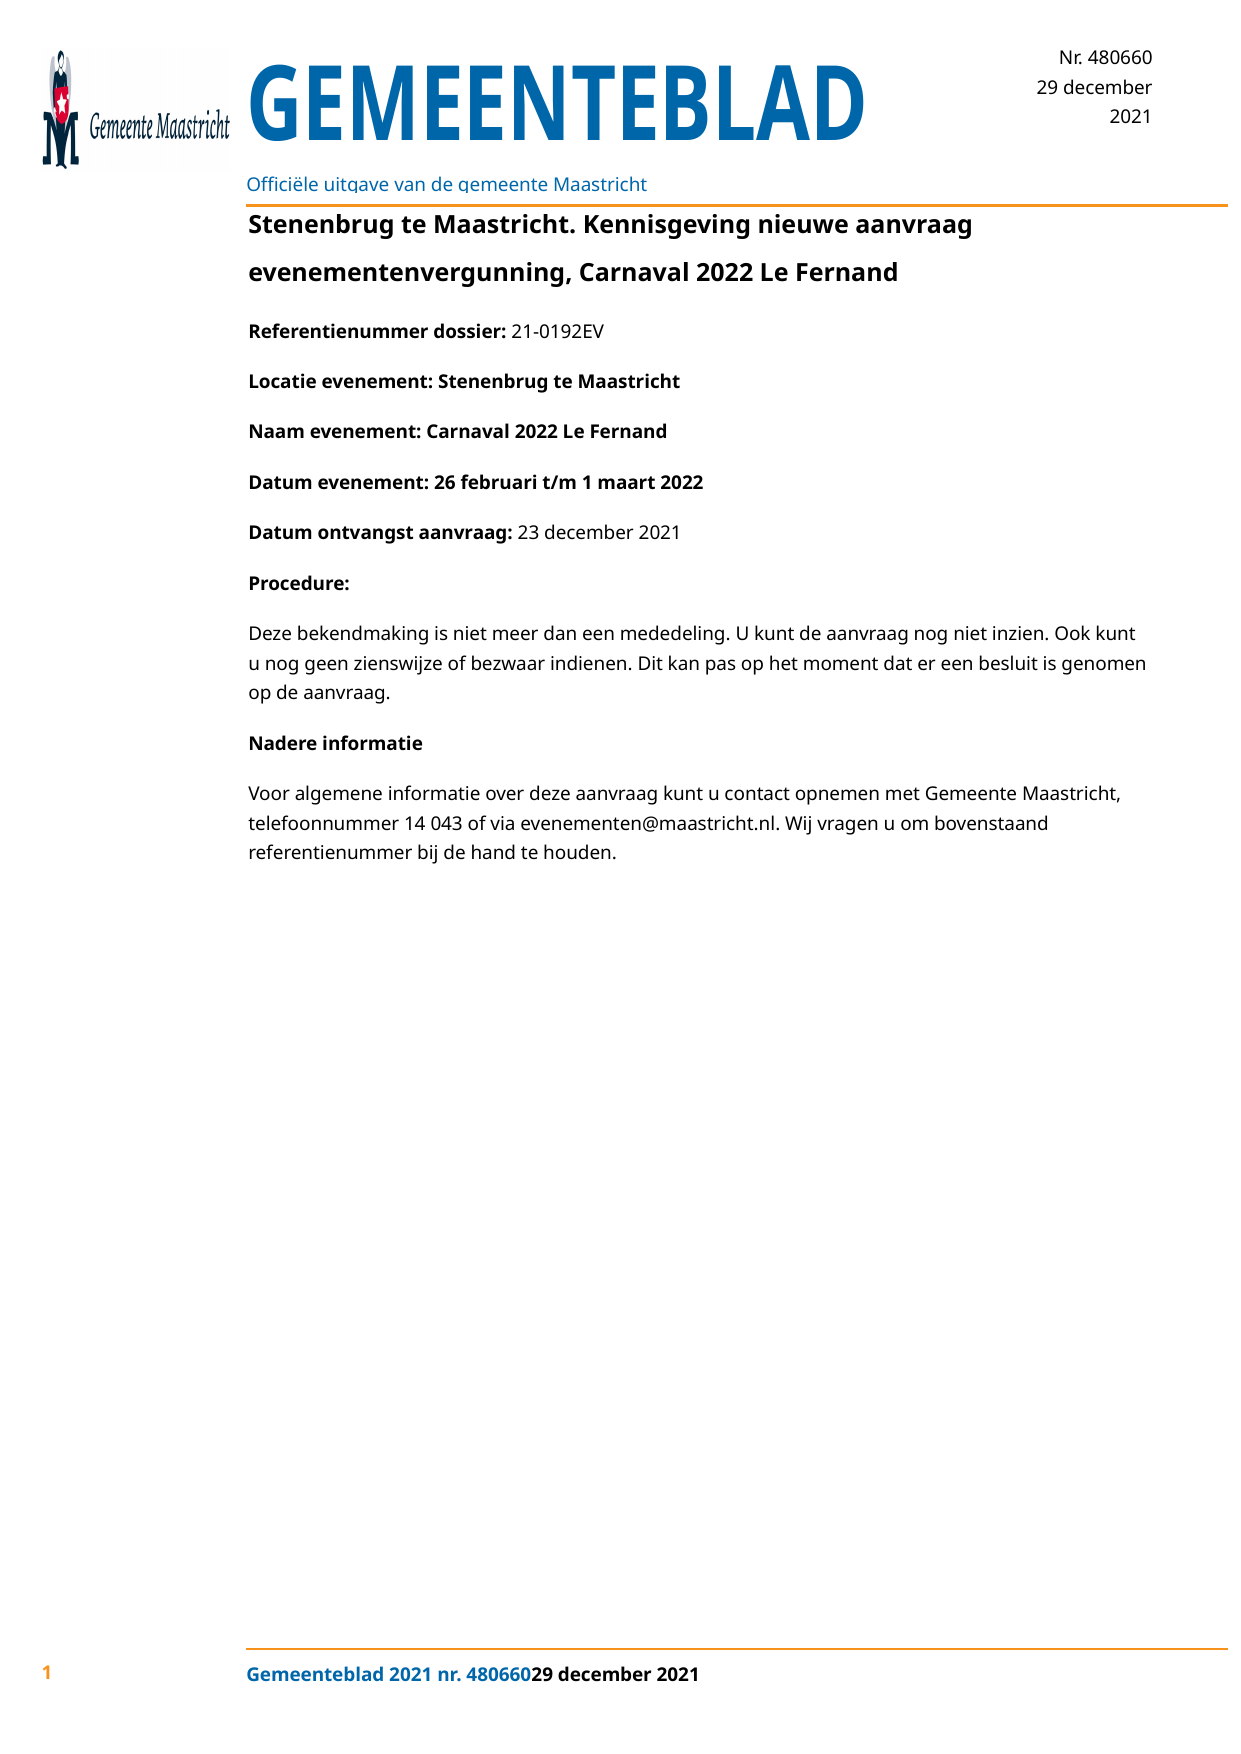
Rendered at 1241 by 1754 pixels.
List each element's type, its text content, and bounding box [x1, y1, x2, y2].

text Nadere informatie [248, 730, 1152, 756]
text Locatie evenement: Stenenbrug te Maastricht [248, 368, 1152, 394]
text Procedure: [248, 570, 1152, 596]
text Naam evenement: Carnaval 2022 Le Fernand [248, 419, 1152, 444]
picture [41, 47, 231, 172]
text Datum ontvangst aanvraag: 23 december 2021 [248, 519, 1152, 545]
text Datum evenement: 26 februari t/m 1 maart 2022 [248, 469, 1152, 495]
text Referentienummer dossier: 21-0192EV [248, 318, 1152, 344]
text Stenenbrug te Maastricht. Kennisgeving nieuwe aanvraag evenementenvergunning, Carnaval 2022 Le Fernand [248, 207, 1152, 288]
text Deze bekendmaking is niet meer dan een mededeling. U kunt de aanvraag nog niet inzien. Ook kunt u nog geen zienswijze of bezwaar indienen. Dit kan pas op het moment dat er een besluit is genomen op de aanvraag. [248, 620, 1152, 705]
text Voor algemene informatie over deze aanvraag kunt u contact opnemen met Gemeente Maastricht, telefoonnummer 14 043 of via evenementen@maastricht.nl. Wij vragen u om bovenstaand referentienummer bij de hand te houden. [248, 780, 1152, 865]
